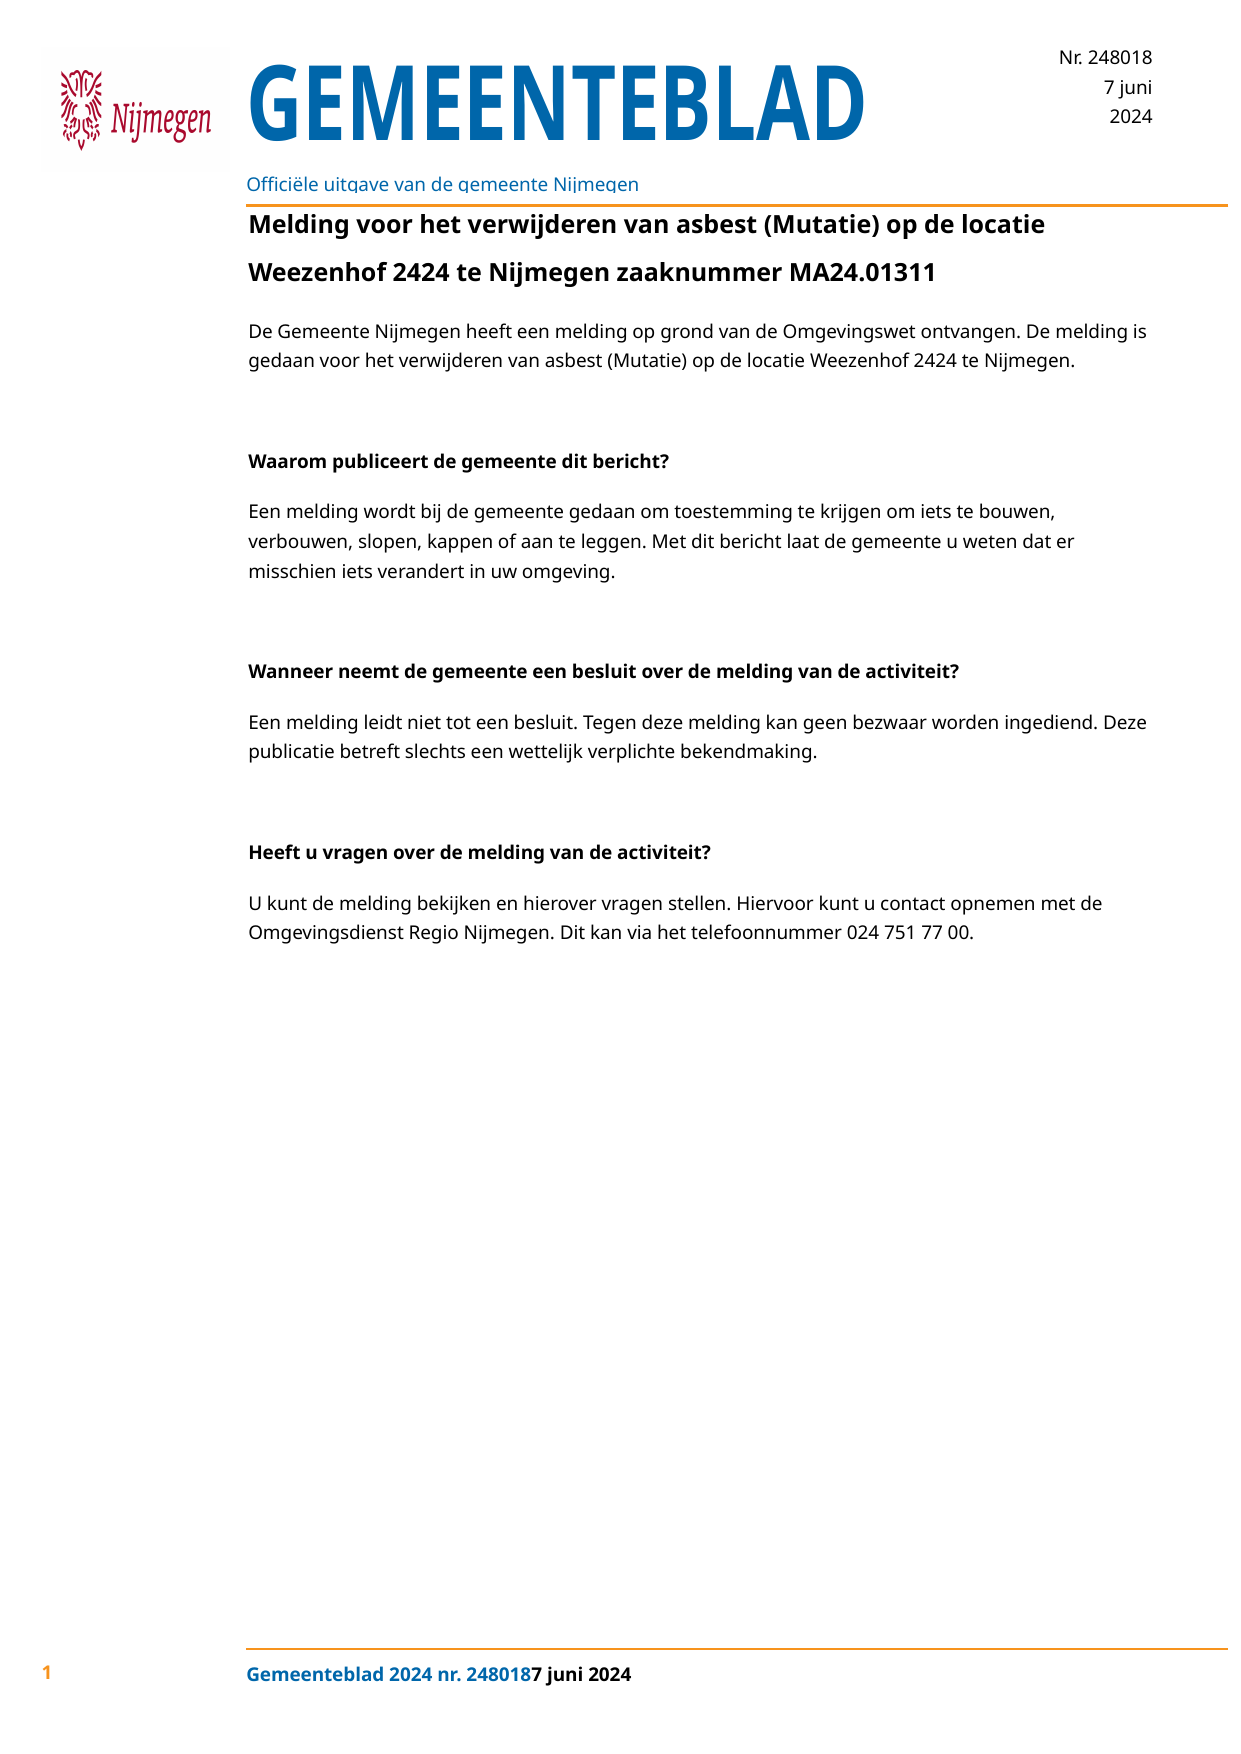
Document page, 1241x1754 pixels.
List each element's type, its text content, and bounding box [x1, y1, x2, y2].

text Een melding leidt niet tot een besluit. Tegen deze melding kan geen bezwaar worden ingediend. Deze publicatie betreft slechts een wettelijk verplichte bekendmaking. [248, 709, 1152, 764]
text Melding voor het verwijderen van asbest (Mutatie) op de locatie Weezenhof 2424 te Nijmegen zaaknummer MA24.01311 [248, 207, 1152, 288]
text Waarom publiceert de gemeente dit bericht? [248, 448, 1152, 474]
text Heeft u vragen over de melding van de activiteit? [248, 839, 1152, 865]
text U kunt de melding bekijken en hierover vragen stellen. Hiervoor kunt u contact opnemen met de Omgevingsdienst Regio Nijmegen. Dit kan via het telefoonnummer 024 751 77 00. [248, 890, 1152, 945]
picture [41, 47, 231, 172]
text Een melding wordt bij de gemeente gedaan om toestemming te krijgen om iets te bouwen, verbouwen, slopen, kappen of aan te leggen. Met dit bericht laat de gemeente u weten dat er misschien iets verandert in uw omgeving. [248, 499, 1152, 584]
text De Gemeente Nijmegen heeft een melding op grond van de Omgevingswet ontvangen. De melding is gedaan voor het verwijderen van asbest (Mutatie) op de locatie Weezenhof 2424 te Nijmegen. [248, 318, 1152, 373]
text Wanneer neemt de gemeente een besluit over de melding van de activiteit? [248, 659, 1152, 684]
